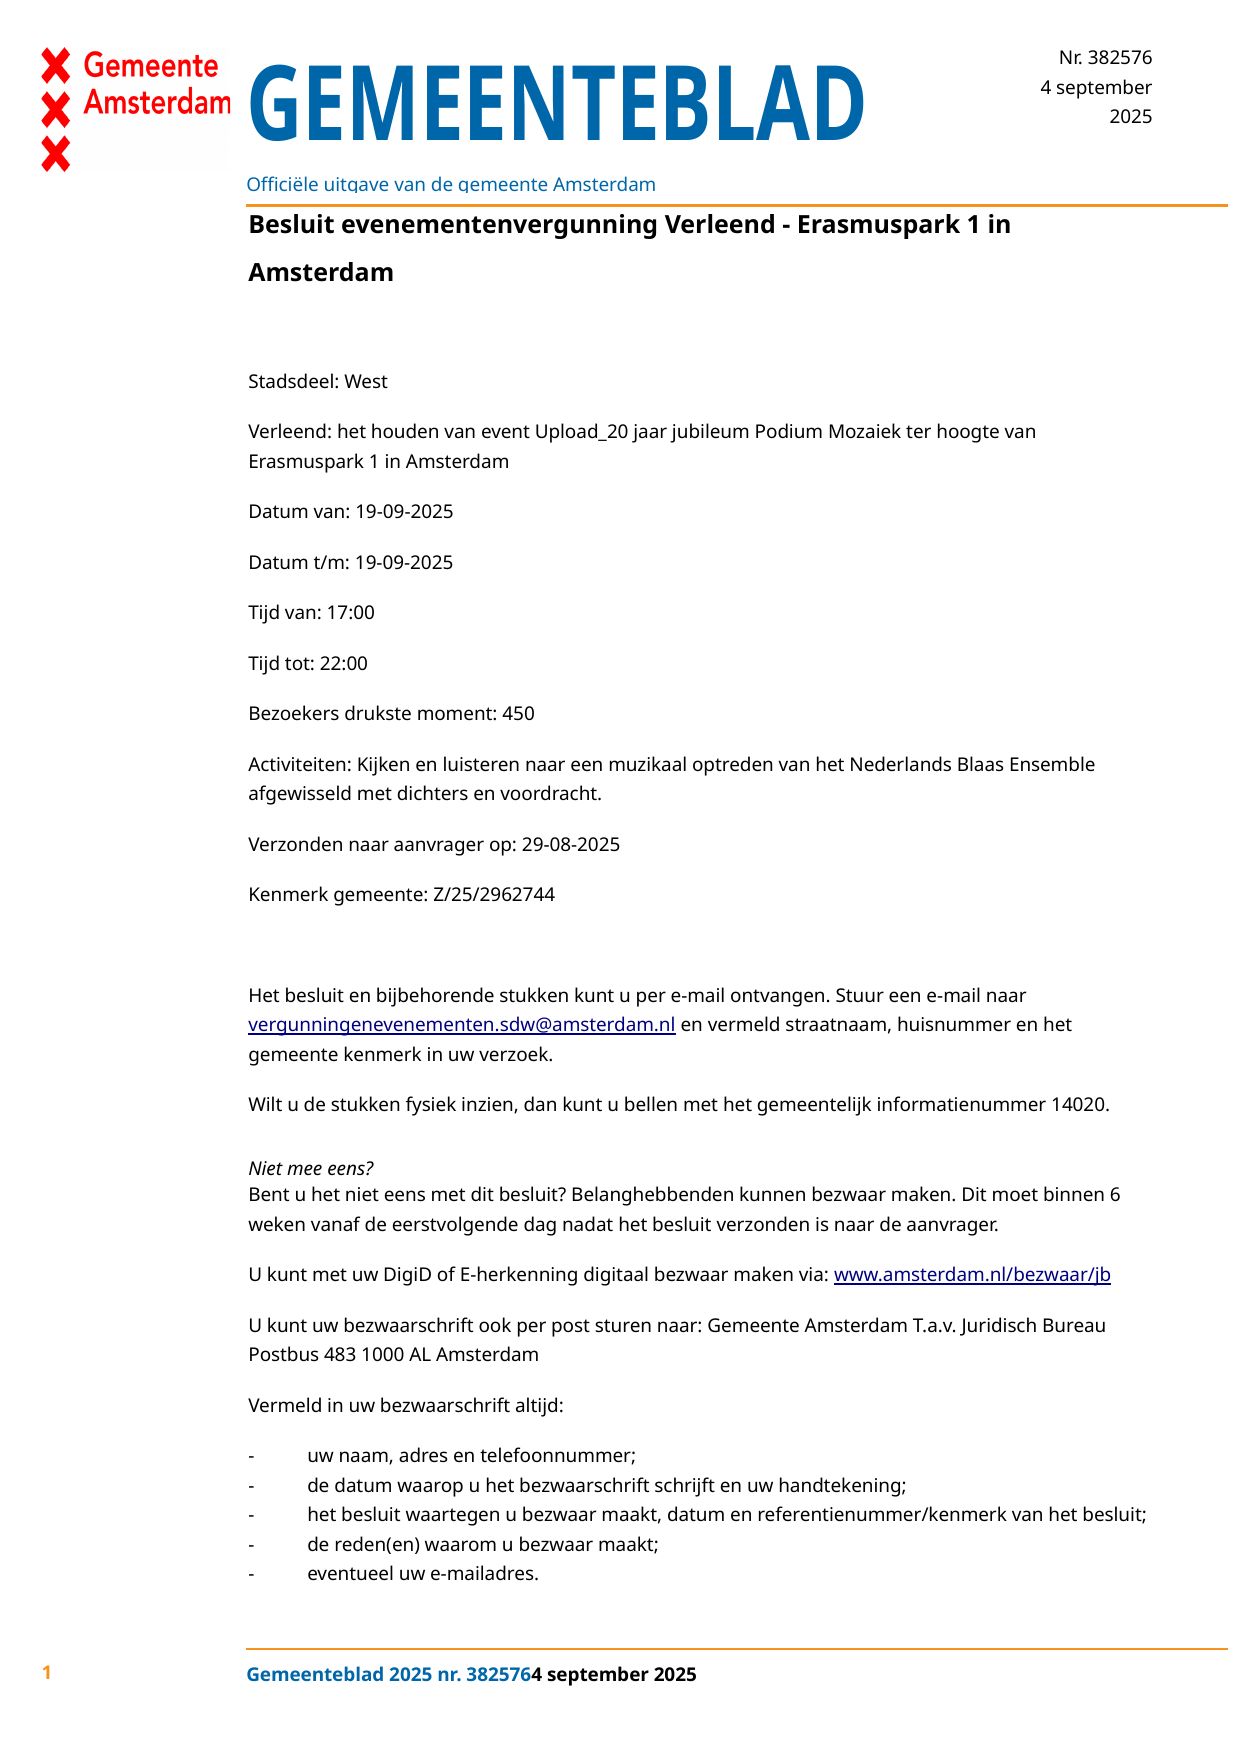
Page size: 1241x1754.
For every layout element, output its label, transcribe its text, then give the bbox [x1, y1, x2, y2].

text Tijd tot: 22:00 [248, 650, 1152, 676]
list uw naam, adres en telefoonnummer; [248, 1442, 1152, 1468]
text Het besluit en bijbehorende stukken kunt u per e-mail ontvangen. Stuur een e-mail naar vergunningenevenementen.sdw@amsterdam.nl en vermeld straatnaam, huisnummer en het gemeente kenmerk in uw verzoek. [248, 982, 1152, 1067]
text Kenmerk gemeente: Z/25/2962744 [248, 881, 1152, 907]
list de datum waarop u het bezwaarschrift schrijft en uw handtekening; [248, 1472, 1152, 1497]
text Stadsdeel: West [248, 368, 1152, 394]
text Datum van: 19-09-2025 [248, 499, 1152, 524]
text Tijd van: 17:00 [248, 599, 1152, 625]
text Verleend: het houden van event Upload_20 jaar jubileum Podium Mozaiek ter hoogte van Erasmuspark 1 in Amsterdam [248, 419, 1152, 474]
text Datum t/m: 19-09-2025 [248, 549, 1152, 575]
text Activiteiten: Kijken en luisteren naar een muzikaal optreden van het Nederlands Blaas Ensemble afgewisseld met dichters en voordracht. [248, 751, 1152, 806]
text U kunt uw bezwaarschrift ook per post sturen naar: Gemeente Amsterdam T.a.v. Juridisch Bureau Postbus 483 1000 AL Amsterdam [248, 1312, 1152, 1367]
list eventueel uw e-mailadres. [248, 1561, 1152, 1586]
text Verzonden naar aanvrager op: 29-08-2025 [248, 831, 1152, 857]
text Besluit evenementenvergunning Verleend - Erasmuspark 1 in Amsterdam [248, 207, 1152, 288]
text U kunt met uw DigiD of E-herkenning digitaal bezwaar maken via: www.amsterdam.nl/bezwaar/jb [248, 1261, 1152, 1287]
text Vermeld in uw bezwaarschrift altijd: [248, 1392, 1152, 1417]
text Wilt u de stukken fysiek inzien, dan kunt u bellen met het gemeentelijk informatienummer 14020. [248, 1092, 1152, 1117]
text Niet mee eens? [248, 1156, 1152, 1181]
text Bezoekers drukste moment: 450 [248, 700, 1152, 726]
text Bent u het niet eens met dit besluit? Belanghebbenden kunnen bezwaar maken. Dit moet binnen 6 weken vanaf de eerstvolgende dag nadat het besluit verzonden is naar de aanvrager. [248, 1181, 1152, 1237]
picture [41, 47, 231, 172]
list het besluit waartegen u bezwaar maakt, datum en referentienummer/kenmerk van het besluit; [248, 1501, 1152, 1527]
list de reden(en) waarom u bezwaar maakt; [248, 1531, 1152, 1557]
